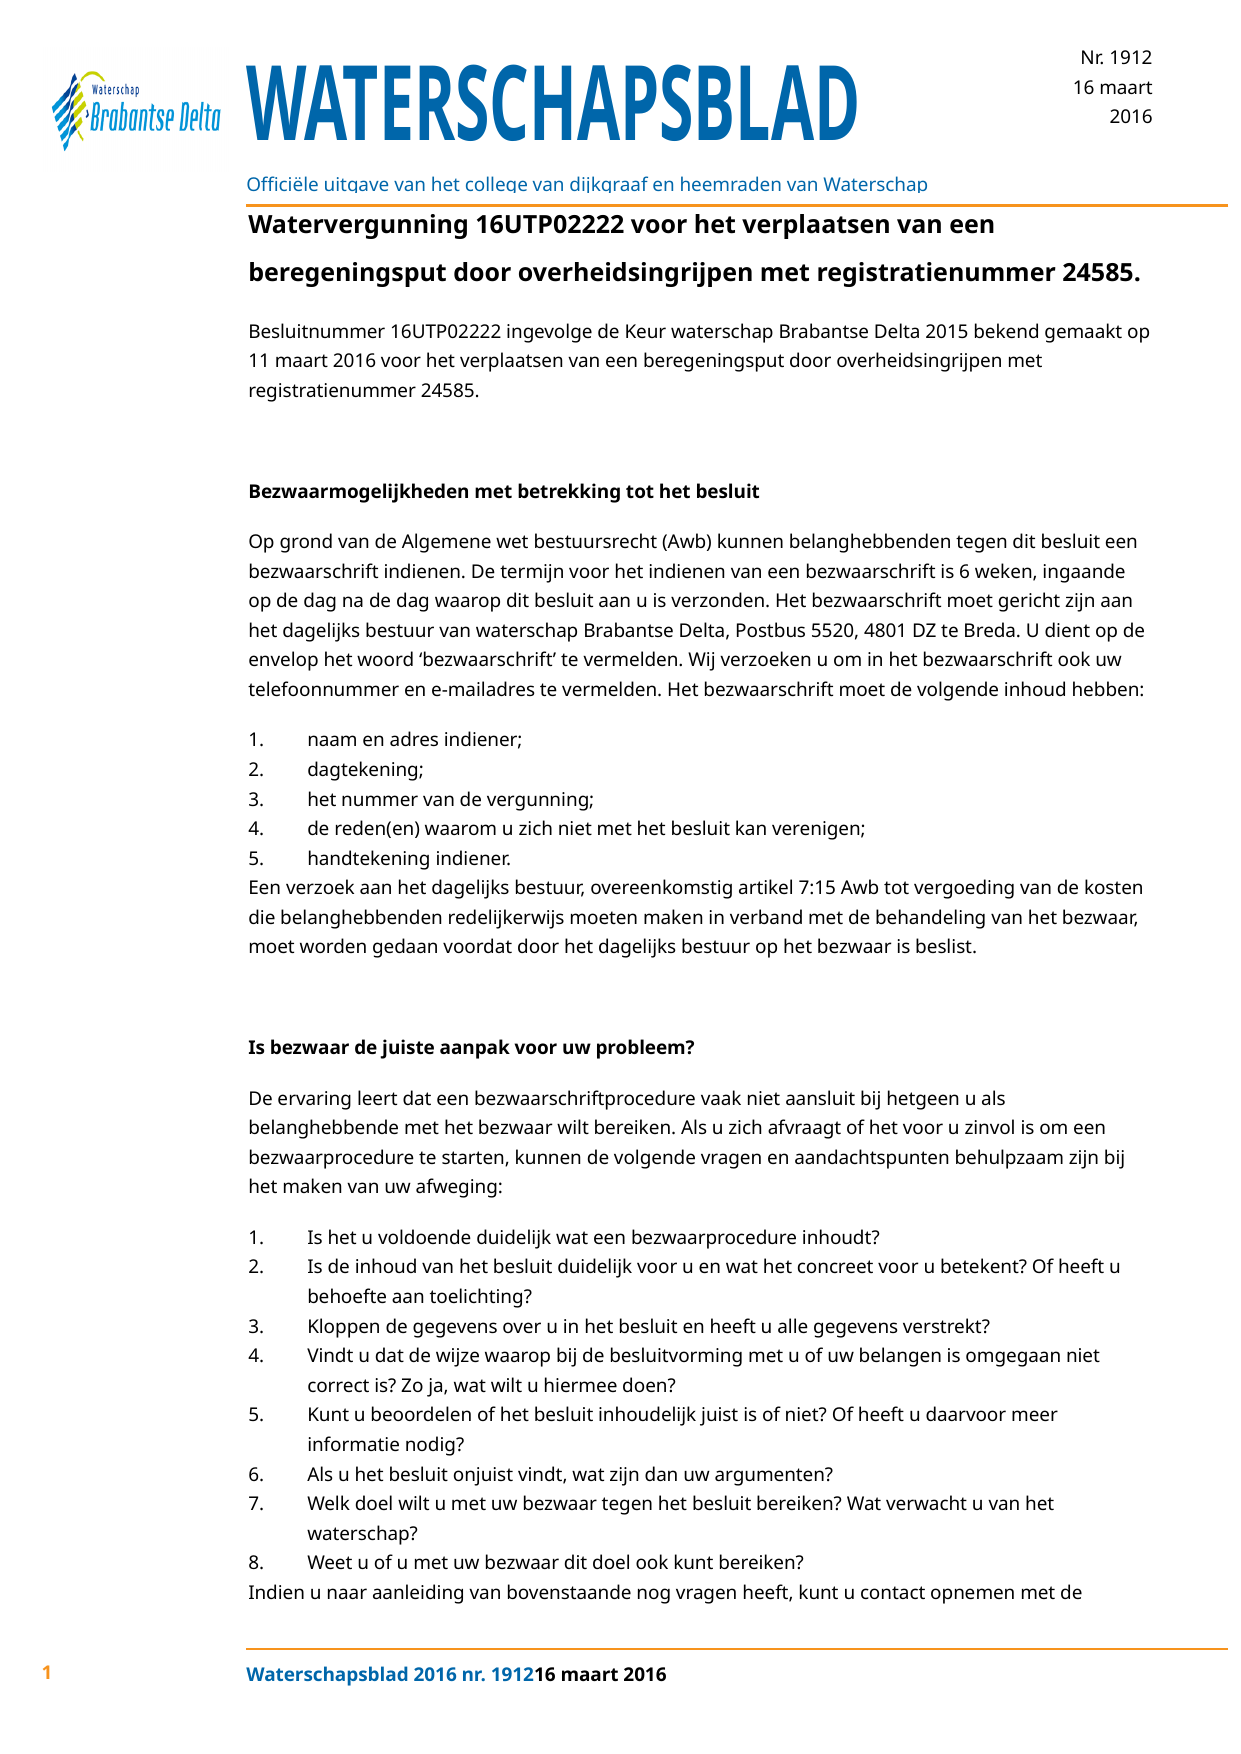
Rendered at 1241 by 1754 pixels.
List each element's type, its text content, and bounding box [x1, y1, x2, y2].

list het nummer van de vergunning; [248, 786, 1152, 812]
text Is bezwaar de juiste aanpak voor uw probleem? [248, 1034, 1152, 1060]
list Is het u voldoende duidelijk wat een bezwaarprocedure inhoudt? [248, 1224, 1152, 1250]
list Weet u of u met uw bezwaar dit doel ook kunt bereiken? [248, 1549, 1152, 1575]
list Welk doel wilt u met uw bezwaar tegen het besluit bereiken? Wat verwacht u van het waterschap? [248, 1490, 1152, 1546]
list Is de inhoud van het besluit duidelijk voor u en wat het concreet voor u betekent? Of heeft u behoefte aan toelichting? [248, 1254, 1152, 1309]
list Kunt u beoordelen of het besluit inhoudelijk juist is of niet? Of heeft u daarvoor meer informatie nodig? [248, 1402, 1152, 1457]
text De ervaring leert dat een bezwaarschriftprocedure vaak niet aansluit bij hetgeen u als belanghebbende met het bezwaar wilt bereiken. Als u zich afvraagt of het voor u zinvol is om een bezwaarprocedure te starten, kunnen de volgende vragen en aandachtspunten behulpzaam zijn bij het maken van uw afweging: [248, 1085, 1152, 1199]
text Een verzoek aan het dagelijks bestuur, overeenkomstig artikel 7:15 Awb tot vergoeding van de kosten die belanghebbenden redelijkerwijs moeten maken in verband met de behandeling van het bezwaar, moet worden gedaan voordat door het dagelijks bestuur op het bezwaar is beslist. [248, 874, 1152, 959]
list dagtekening; [248, 756, 1152, 782]
text Op grond van de Algemene wet bestuursrecht (Awb) kunnen belanghebbenden tegen dit besluit een bezwaarschrift indienen. De termijn voor het indienen van een bezwaarschrift is 6 weken, ingaande op de dag na de dag waarop dit besluit aan u is verzonden. Het bezwaarschrift moet gericht zijn aan het dagelijks bestuur van waterschap Brabantse Delta, Postbus 5520, 4801 DZ te Breda. U dient op de envelop het woord ‘bezwaarschrift’ te vermelden. Wij verzoeken u om in het bezwaarschrift ook uw telefoonnummer en e‑mailadres te vermelden. Het bezwaarschrift moet de volgende inhoud hebben: [248, 528, 1152, 702]
list Vindt u dat de wijze waarop bij de besluitvorming met u of uw belangen is omgegaan niet correct is? Zo ja, wat wilt u hiermee doen? [248, 1342, 1152, 1398]
picture [41, 47, 231, 172]
list de reden(en) waarom u zich niet met het besluit kan verenigen; [248, 815, 1152, 841]
text Watervergunning 16UTP02222 voor het verplaatsen van een beregeningsput door overheidsingrijpen met registratienummer 24585. [248, 207, 1152, 288]
text Besluitnummer 16UTP02222 ingevolge de Keur waterschap Brabantse Delta 2015 bekend gemaakt op 11 maart 2016 voor het verplaatsen van een beregeningsput door overheidsingrijpen met registratienummer 24585. [248, 318, 1152, 403]
text Bezwaarmogelijkheden met betrekking tot het besluit [248, 478, 1152, 504]
list handtekening indiener. [248, 845, 1152, 871]
list naam en adres indiener; [248, 727, 1152, 752]
list Als u het besluit onjuist vindt, wat zijn dan uw argumenten? [248, 1461, 1152, 1487]
list Kloppen de gegevens over u in het besluit en heeft u alle gegevens verstrekt? [248, 1313, 1152, 1339]
text Indien u naar aanleiding van bovenstaande nog vragen heeft, kunt u contact opnemen met de [248, 1579, 1152, 1605]
